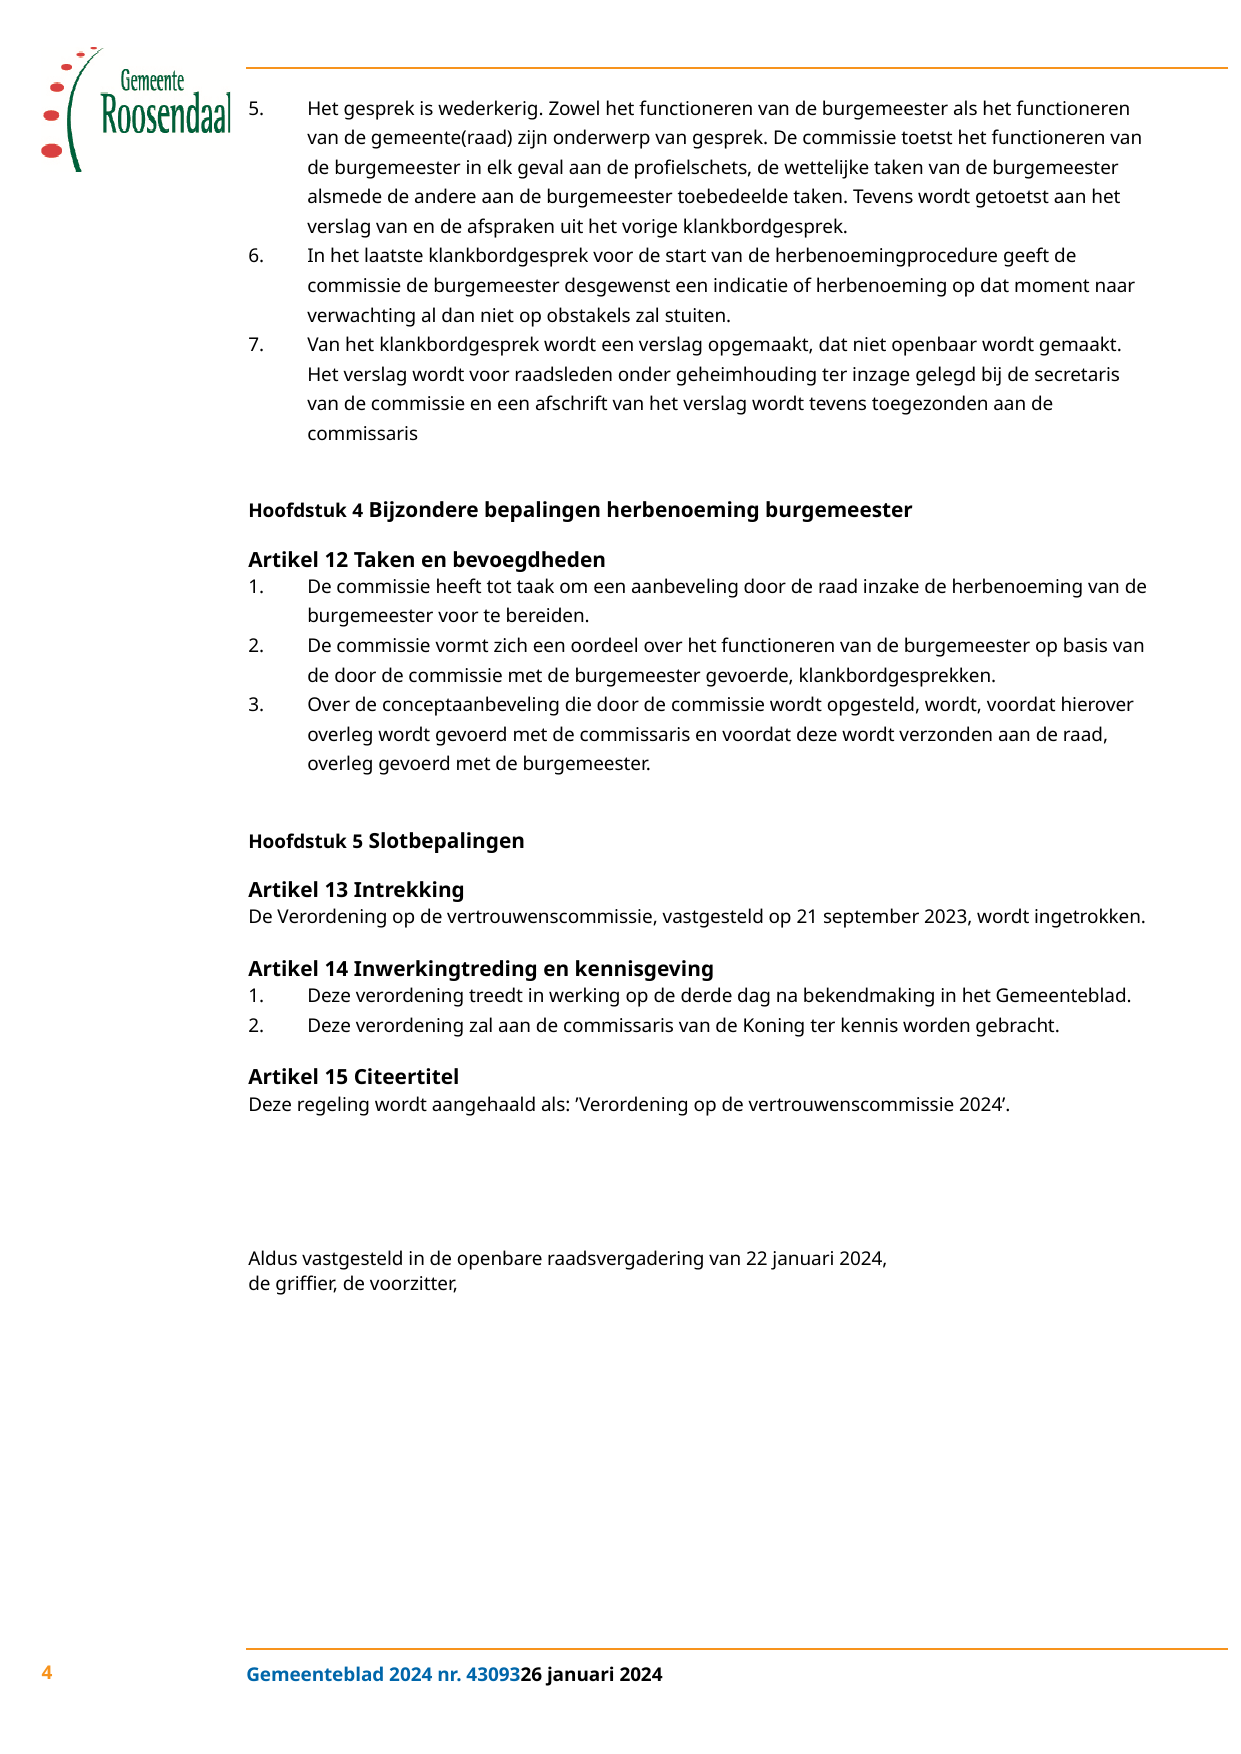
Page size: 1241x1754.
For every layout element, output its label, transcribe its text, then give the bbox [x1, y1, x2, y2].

text Artikel 14 Inwerkingtreding en kennisgeving [248, 954, 1152, 982]
picture [41, 47, 231, 172]
list De commissie vormt zich een oordeel over het functioneren van de burgemeester op basis van de door de commissie met de burgemeester gevoerde, klankbordgesprekken. [248, 632, 1152, 688]
text de griffier, de voorzitter, [248, 1271, 1152, 1296]
list Over de conceptaanbeveling die door de commissie wordt opgesteld, wordt, voordat hierover overleg wordt gevoerd met de commissaris en voordat deze wordt verzonden aan de raad, overleg gevoerd met de burgemeester. [248, 691, 1152, 776]
text Hoofdstuk 5 Slotbepalingen [248, 826, 1152, 854]
list Het gesprek is wederkerig. Zowel het functioneren van de burgemeester als het functioneren van de gemeente(raad) zijn onderwerp van gesprek. De commissie toetst het functioneren van de burgemeester in elk geval aan de profielschets, de wettelijke taken van de burgemeester alsmede de andere aan de burgemeester toebedeelde taken. Tevens wordt getoetst aan het verslag van en de afspraken uit het vorige klankbordgesprek. [248, 95, 1152, 239]
text Artikel 15 Citeertitel [248, 1062, 1152, 1091]
list Deze verordening treedt in werking op de derde dag na bekendmaking in het Gemeenteblad. [248, 982, 1152, 1008]
text Aldus vastgesteld in de openbare raadsvergadering van 22 januari 2024, [248, 1245, 1152, 1271]
list Van het klankbordgesprek wordt een verslag opgemaakt, dat niet openbaar wordt gemaakt. Het verslag wordt voor raadsleden onder geheimhouding ter inzage gelegd bij de secretaris van de commissie en een afschrift van het verslag wordt tevens toegezonden aan de commissaris [248, 331, 1152, 446]
text De Verordening op de vertrouwenscommissie, vastgesteld op 21 september 2023, wordt ingetrokken. [248, 903, 1152, 929]
text Deze regeling wordt aangehaald als: ’Verordening op de vertrouwenscommissie 2024’. [248, 1091, 1152, 1117]
list Deze verordening zal aan de commissaris van de Koning ter kennis worden gebracht. [248, 1012, 1152, 1038]
text Artikel 12 Taken en bevoegdheden [248, 545, 1152, 573]
text Hoofdstuk 4 Bijzondere bepalingen herbenoeming burgemeester [248, 495, 1152, 524]
text Artikel 13 Intrekking [248, 875, 1152, 903]
list In het laatste klankbordgesprek voor de start van de herbenoemingprocedure geeft de commissie de burgemeester desgewenst een indicatie of herbenoeming op dat moment naar verwachting al dan niet op obstakels zal stuiten. [248, 243, 1152, 328]
list De commissie heeft tot taak om een aanbeveling door de raad inzake de herbenoeming van de burgemeester voor te bereiden. [248, 573, 1152, 628]
